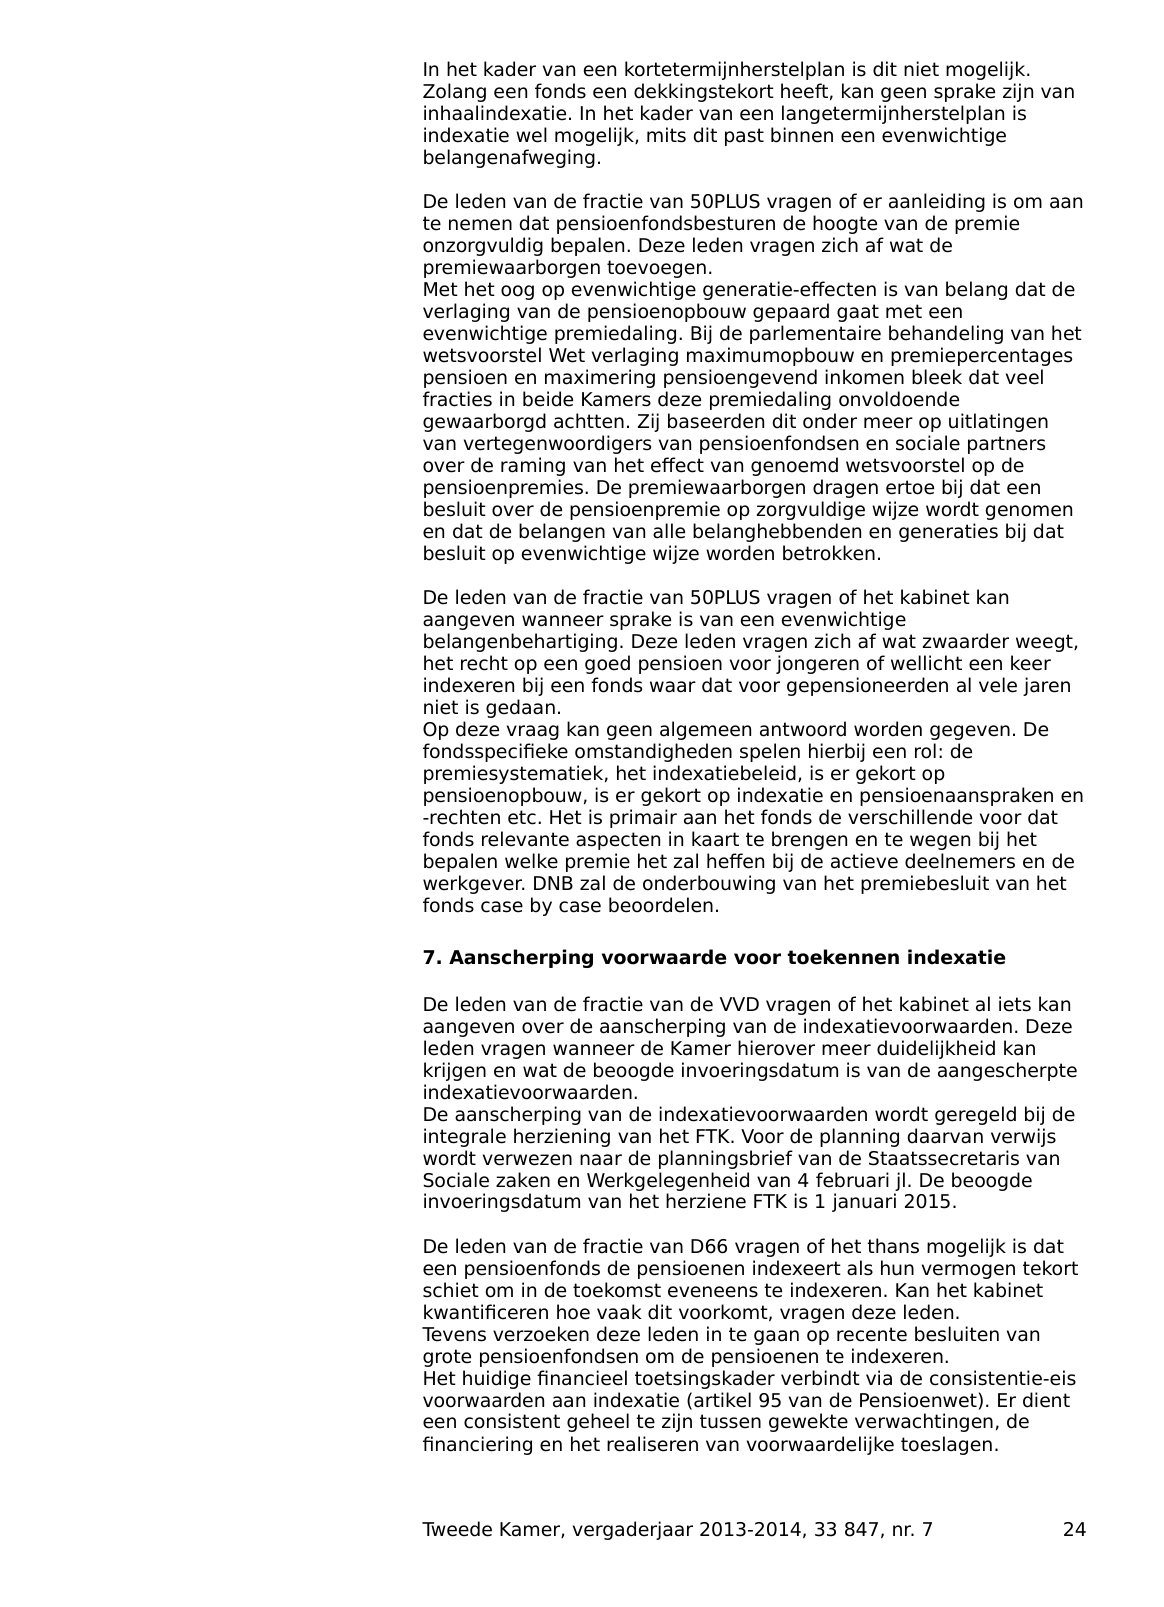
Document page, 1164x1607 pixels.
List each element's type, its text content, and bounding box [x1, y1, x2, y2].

subtitle 7. Aanscherping voorwaarde voor toekennen indexatie [422, 947, 1087, 969]
text Op deze vraag kan geen algemeen antwoord worden gegeven. De fondsspecifieke omstandigheden spelen hierbij een rol: de premiesystematiek, het indexatiebeleid, is er gekort op pensioenopbouw, is er gekort op indexatie en pensioenaanspraken en -rechten etc. Het is primair aan het fonds de verschillende voor dat fonds relevante aspecten in kaart te brengen en te wegen bij het bepalen welke premie het zal heffen bij de actieve deelnemers en de werkgever. DNB zal de onderbouwing van het premiebesluit van het fonds case by case beoordelen. [422, 719, 1087, 917]
text De aanscherping van de indexatievoorwaarden wordt geregeld bij de integrale herziening van het FTK. Voor de planning daarvan verwijs wordt verwezen naar de planningsbrief van de Staatssecretaris van Sociale zaken en Werkgelegenheid van 4 februari jl. De beoogde invoeringsdatum van het herziene FTK is 1 januari 2015. [422, 1103, 1087, 1213]
text De leden van de fractie van 50PLUS vragen of er aanleiding is om aan te nemen dat pensioenfondsbesturen de hoogte van de premie onzorgvuldig bepalen. Deze leden vragen zich af wat de premiewaarborgen toevoegen. [422, 191, 1087, 279]
text Het huidige financieel toetsingskader verbindt via de consistentie-eis voorwaarden aan indexatie (artikel 95 van de Pensioenwet). Er dient een consistent geheel te zijn tussen gewekte verwachtingen, de financiering en het realiseren van voorwaardelijke toeslagen. [422, 1367, 1087, 1455]
text De leden van de fractie van 50PLUS vragen of het kabinet kan aangeven wanneer sprake is van een evenwichtige belangenbehartiging. Deze leden vragen zich af wat zwaarder weegt, het recht op een goed pensioen voor jongeren of wellicht een keer indexeren bij een fonds waar dat voor gepensioneerden al vele jaren niet is gedaan. [422, 587, 1087, 719]
text De leden van de fractie van de VVD vragen of het kabinet al iets kan aangeven over de aanscherping van de indexatievoorwaarden. Deze leden vragen wanneer de Kamer hierover meer duidelijkheid kan krijgen en wat de beoogde invoeringsdatum is van de aangescherpte indexatievoorwaarden. [422, 994, 1087, 1103]
text Tevens verzoeken deze leden in te gaan op recente besluiten van grote pensioenfondsen om de pensioenen te indexeren. [422, 1323, 1087, 1367]
text De leden van de fractie van D66 vragen of het thans mogelijk is dat een pensioenfonds de pensioenen indexeert als hun vermogen tekort schiet om in de toekomst eveneens te indexeren. Kan het kabinet kwantificeren hoe vaak dit voorkomt, vragen deze leden. [422, 1236, 1087, 1323]
text In het kader van een kortetermijnherstelplan is dit niet mogelijk. Zolang een fonds een dekkingstekort heeft, kan geen sprake zijn van inhaalindexatie. In het kader van een langetermijnherstelplan is indexatie wel mogelijk, mits dit past binnen een evenwichtige belangenafweging. [422, 59, 1087, 169]
text Met het oog op evenwichtige generatie-effecten is van belang dat de verlaging van de pensioenopbouw gepaard gaat met een evenwichtige premiedaling. Bij de parlementaire behandeling van het wetsvoorstel Wet verlaging maximumopbouw en premiepercentages pensioen en maximering pensioengevend inkomen bleek dat veel fracties in beide Kamers deze premiedaling onvoldoende gewaarborgd achtten. Zij baseerden dit onder meer op uitlatingen van vertegenwoordigers van pensioenfondsen en sociale partners over de raming van het effect van genoemd wetsvoorstel op de pensioenpremies. De premiewaarborgen dragen ertoe bij dat een besluit over de pensioenpremie op zorgvuldige wijze wordt genomen en dat de belangen van alle belanghebbenden en generaties bij dat besluit op evenwichtige wijze worden betrokken. [422, 279, 1087, 565]
